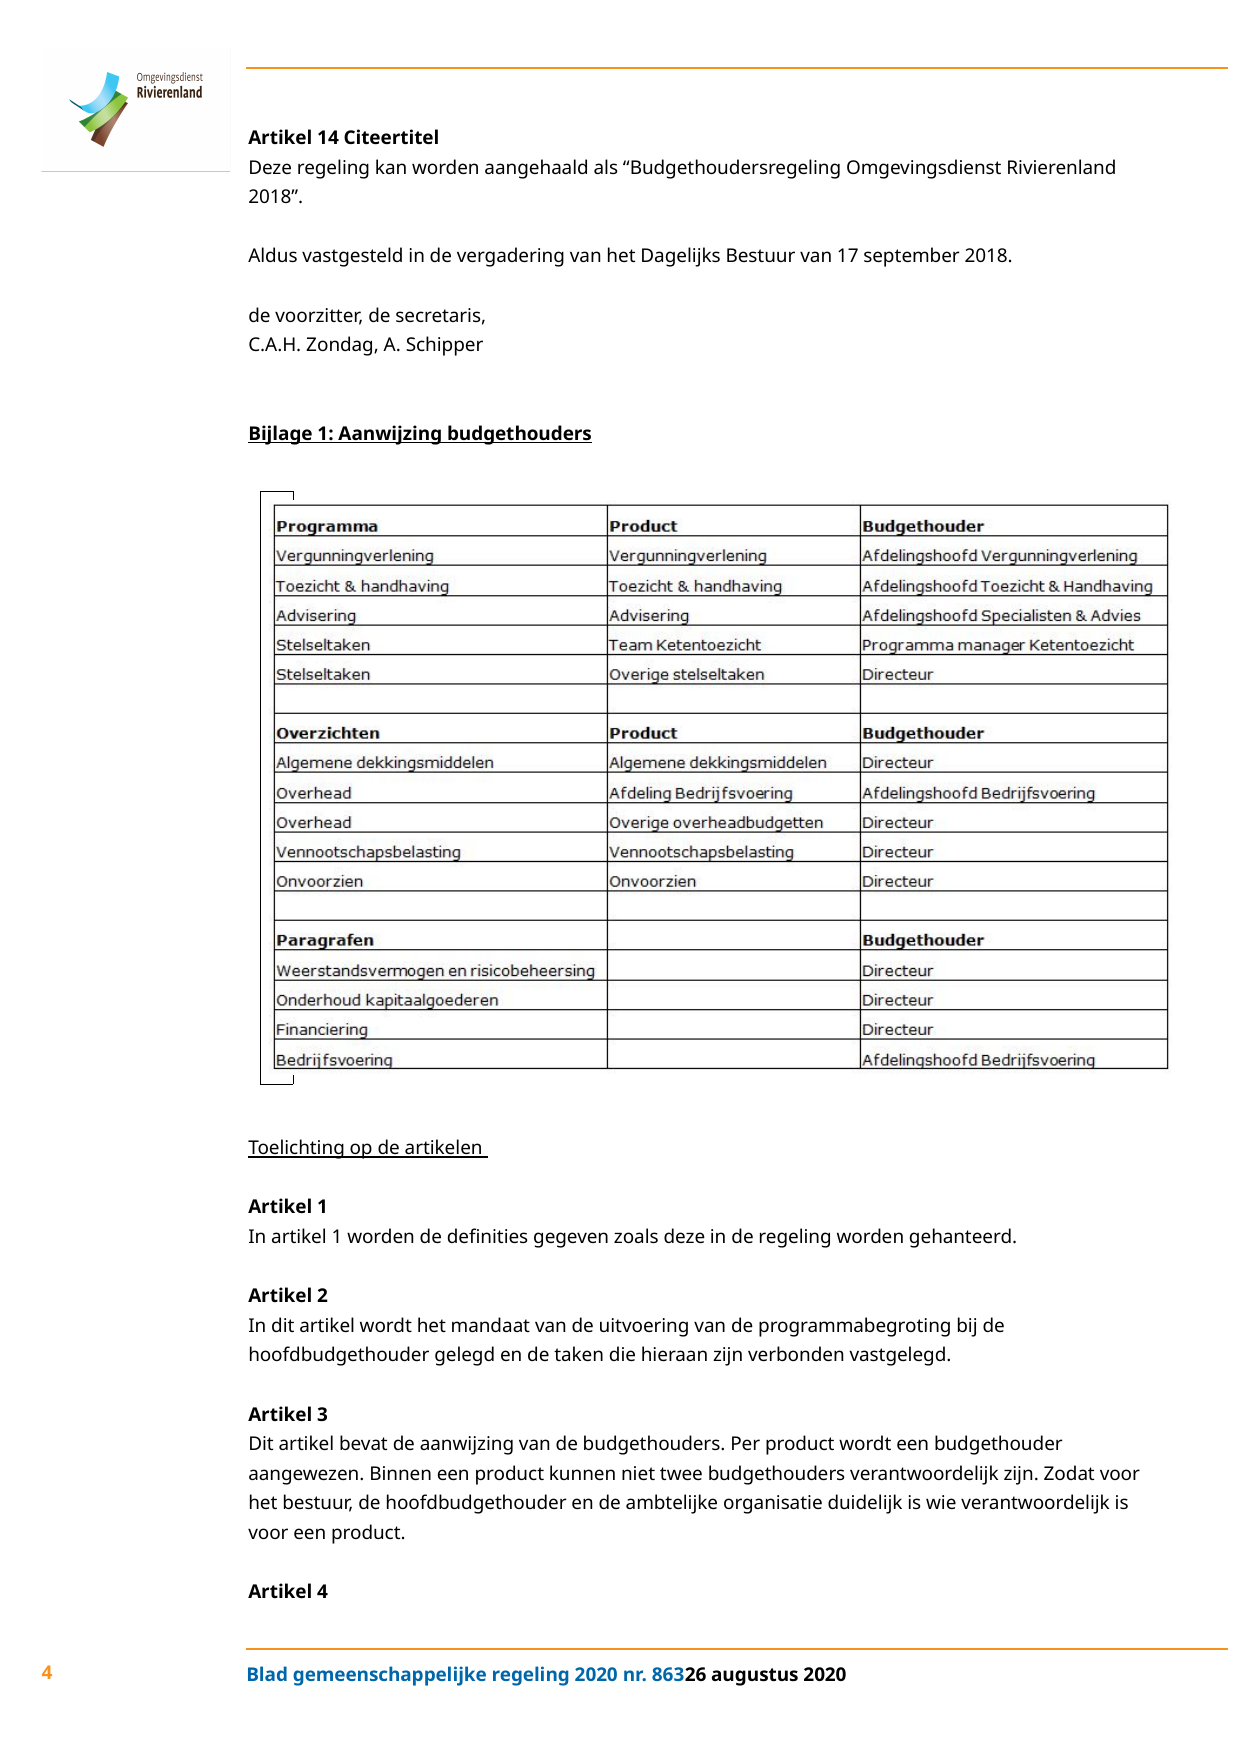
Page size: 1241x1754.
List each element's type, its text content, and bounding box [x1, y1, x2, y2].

text Artikel 4 [248, 1578, 1152, 1604]
text Artikel 14 Citeertitel [248, 124, 1152, 150]
text Deze regeling kan worden aangehaald als “Budgethoudersregeling Omgevingsdienst Rivierenland 2018”. [248, 154, 1152, 209]
text Toelichting op de artikelen [248, 1134, 1152, 1160]
text Artikel 2 [248, 1282, 1152, 1308]
text C.A.H. Zondag, A. Schipper [248, 331, 1152, 357]
text Bijlage 1: Aanwijzing budgethouders [248, 420, 1152, 446]
picture [268, 500, 1173, 1075]
text In dit artikel wordt het mandaat van de uitvoering van de programmabegroting bij de hoofdbudgethouder gelegd en de taken die hieraan zijn verbonden vastgelegd. [248, 1312, 1152, 1367]
text Aldus vastgesteld in de vergadering van het Dagelijks Bestuur van 17 september 2018. [248, 243, 1152, 268]
picture [41, 47, 231, 172]
text Artikel 3 [248, 1401, 1152, 1427]
text de voorzitter, de secretaris, [248, 302, 1152, 328]
text Dit artikel bevat de aanwijzing van de budgethouders. Per product wordt een budgethouder aangewezen. Binnen een product kunnen niet twee budgethouders verantwoordelijk zijn. Zodat voor het bestuur, de hoofdbudgethouder en de ambtelijke organisatie duidelijk is wie verantwoordelijk is voor een product. [248, 1430, 1152, 1545]
text Artikel 1 [248, 1194, 1152, 1219]
text In artikel 1 worden de definities gegeven zoals deze in de regeling worden gehanteerd. [248, 1223, 1152, 1249]
